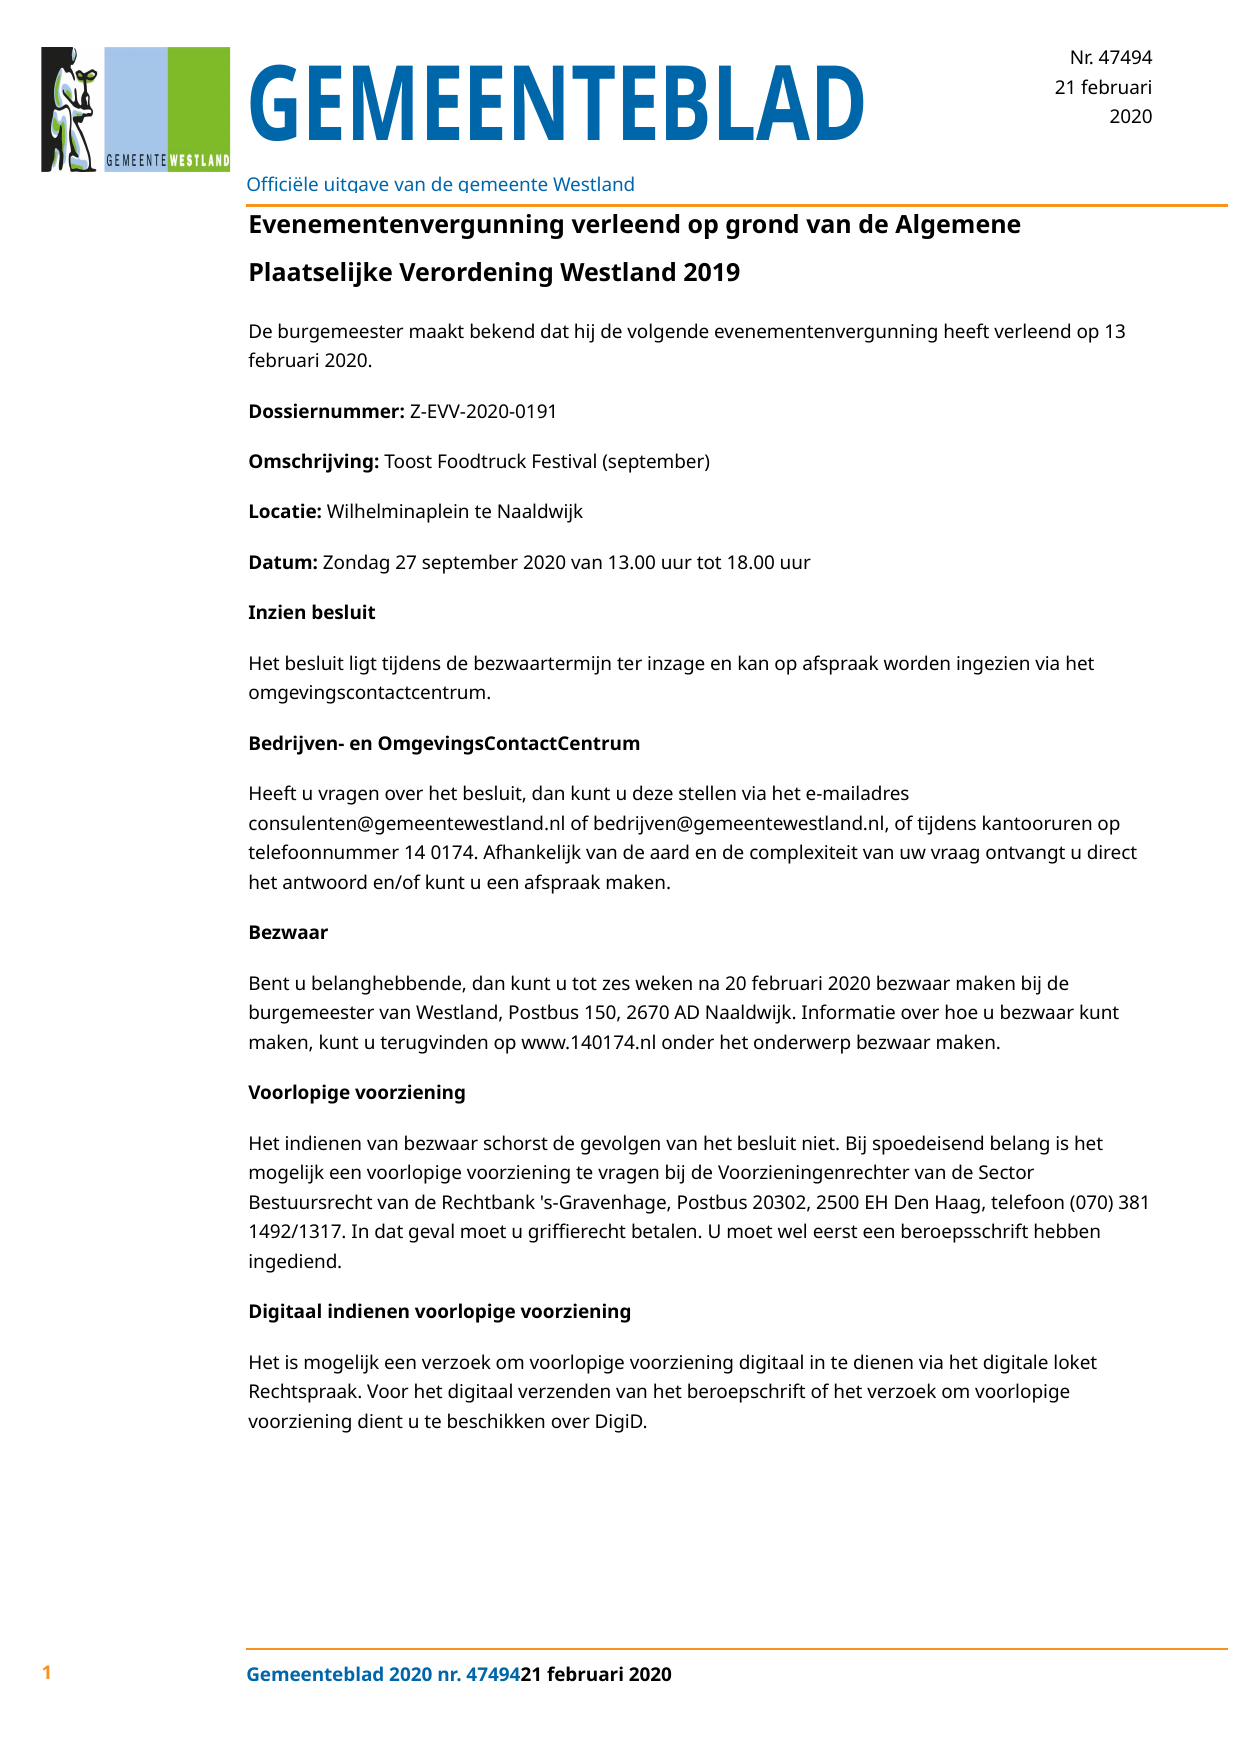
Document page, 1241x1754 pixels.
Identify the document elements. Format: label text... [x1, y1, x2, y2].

text De burgemeester maakt bekend dat hij de volgende evenementenvergunning heeft verleend op 13 februari 2020. [248, 318, 1152, 373]
text Omschrijving: Toost Foodtruck Festival (september) [248, 448, 1152, 474]
text Evenementenvergunning verleend op grond van de Algemene Plaatselijke Verordening Westland 2019 [248, 207, 1152, 288]
text Datum: Zondag 27 september 2020 van 13.00 uur tot 18.00 uur [248, 549, 1152, 575]
text Dossiernummer: Z-EVV-2020-0191 [248, 398, 1152, 424]
text Bedrijven- en OmgevingsContactCentrum [248, 730, 1152, 756]
text Het is mogelijk een verzoek om voorlopige voorziening digitaal in te dienen via het digitale loket Rechtspraak. Voor het digitaal verzenden van het beroepschrift of het verzoek om voorlopige voorziening dient u te beschikken over DigiD. [248, 1349, 1152, 1434]
text Het besluit ligt tijdens de bezwaartermijn ter inzage en kan op afspraak worden ingezien via het omgevingscontactcentrum. [248, 650, 1152, 705]
text Bent u belanghebbende, dan kunt u tot zes weken na 20 februari 2020 bezwaar maken bij de burgemeester van Westland, Postbus 150, 2670 AD Naaldwijk. Informatie over hoe u bezwaar kunt maken, kunt u terugvinden op www.140174.nl onder het onderwerp bezwaar maken. [248, 970, 1152, 1055]
text Inzien besluit [248, 599, 1152, 625]
picture [41, 47, 231, 172]
text Heeft u vragen over het besluit, dan kunt u deze stellen via het e-mailadres consulenten@gemeentewestland.nl of bedrijven@gemeentewestland.nl, of tijdens kantooruren op telefoonnummer 14 0174. Afhankelijk van de aard en de complexiteit van uw vraag ontvangt u direct het antwoord en/of kunt u een afspraak maken. [248, 780, 1152, 895]
text Bezwaar [248, 919, 1152, 945]
text Voorlopige voorziening [248, 1079, 1152, 1105]
text Digitaal indienen voorlopige voorziening [248, 1299, 1152, 1324]
text Locatie: Wilhelminaplein te Naaldwijk [248, 499, 1152, 524]
text Het indienen van bezwaar schorst de gevolgen van het besluit niet. Bij spoedeisend belang is het mogelijk een voorlopige voorziening te vragen bij de Voorzieningenrechter van de Sector Bestuursrecht van de Rechtbank 's-Gravenhage, Postbus 20302, 2500 EH Den Haag, telefoon (070) 381 1492/1317. In dat geval moet u griffierecht betalen. U moet wel eerst een beroepsschrift hebben ingediend. [248, 1130, 1152, 1274]
